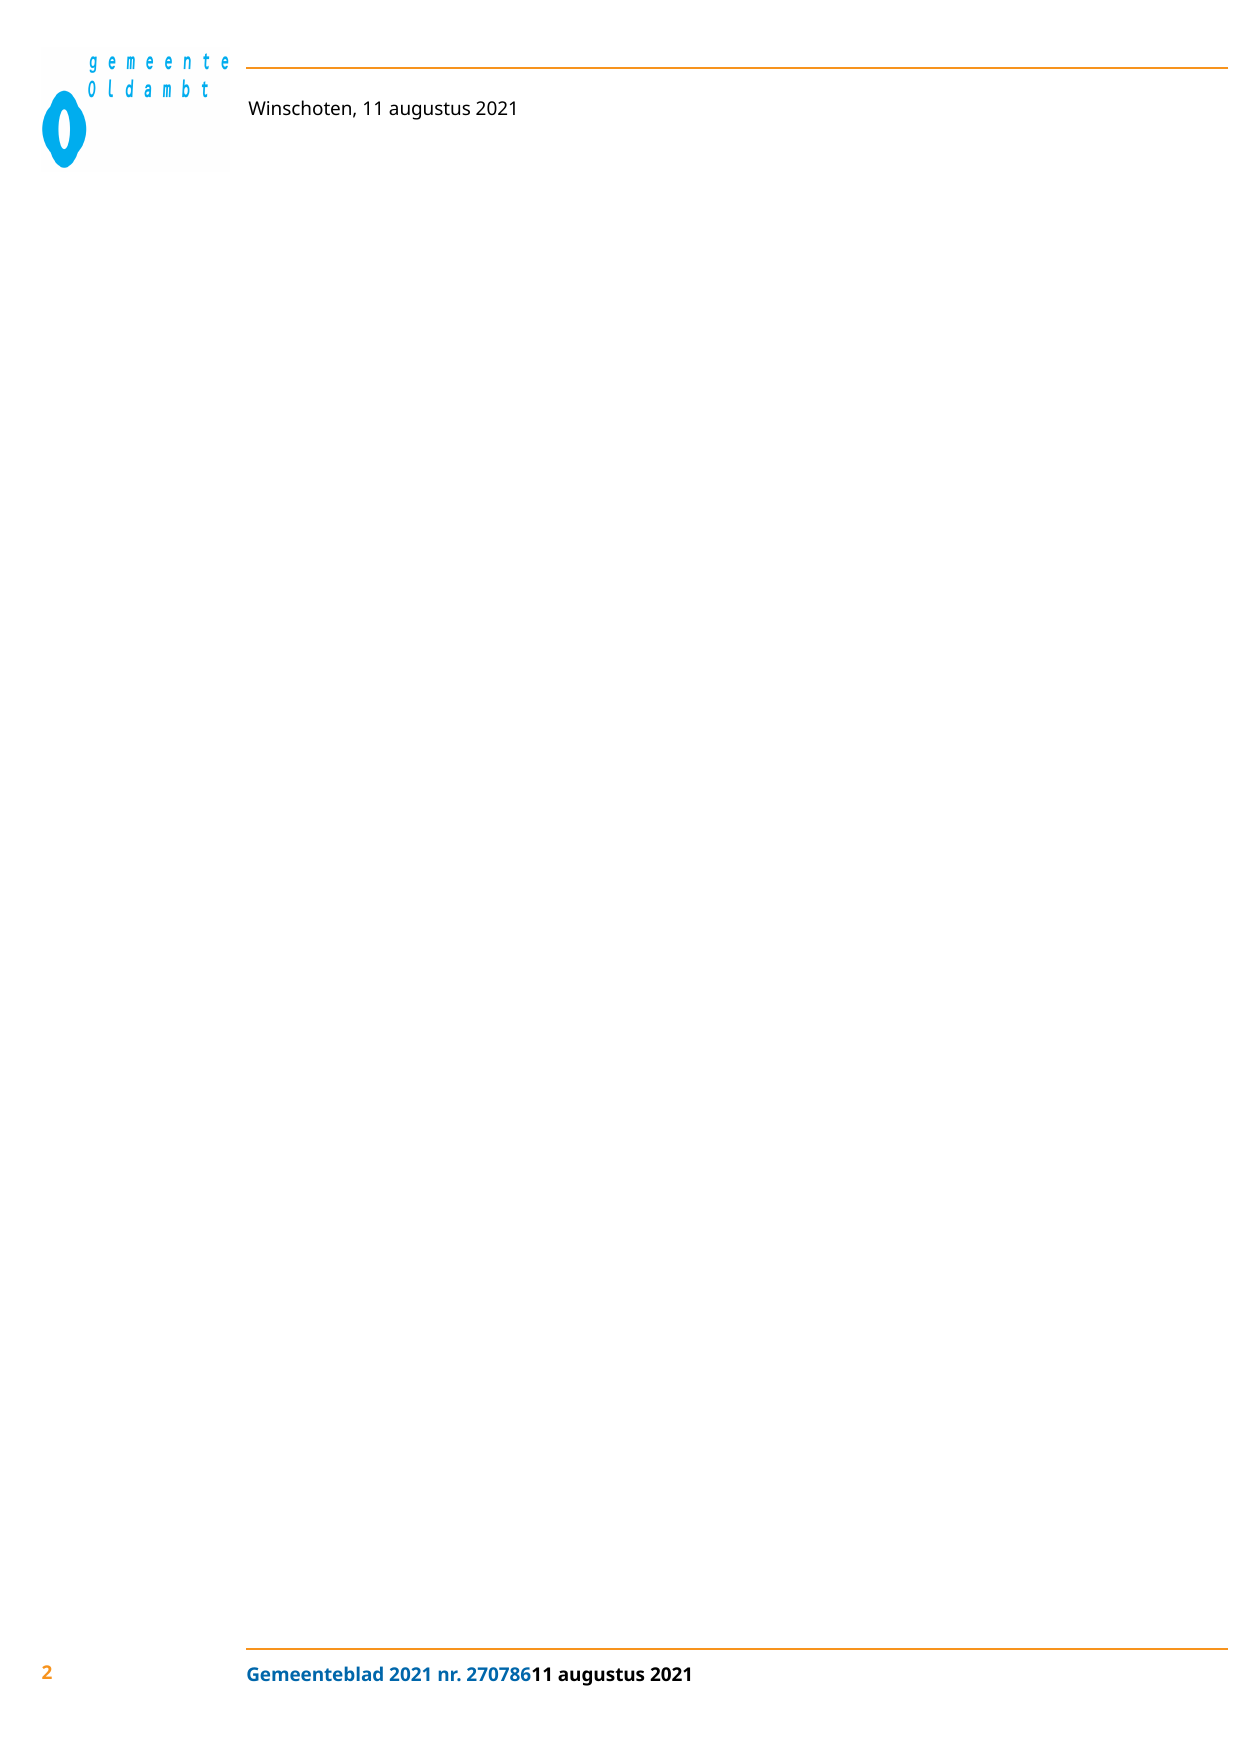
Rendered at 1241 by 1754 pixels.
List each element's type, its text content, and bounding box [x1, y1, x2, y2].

picture [41, 47, 231, 172]
text Winschoten, 11 augustus 2021 [248, 95, 1152, 121]
